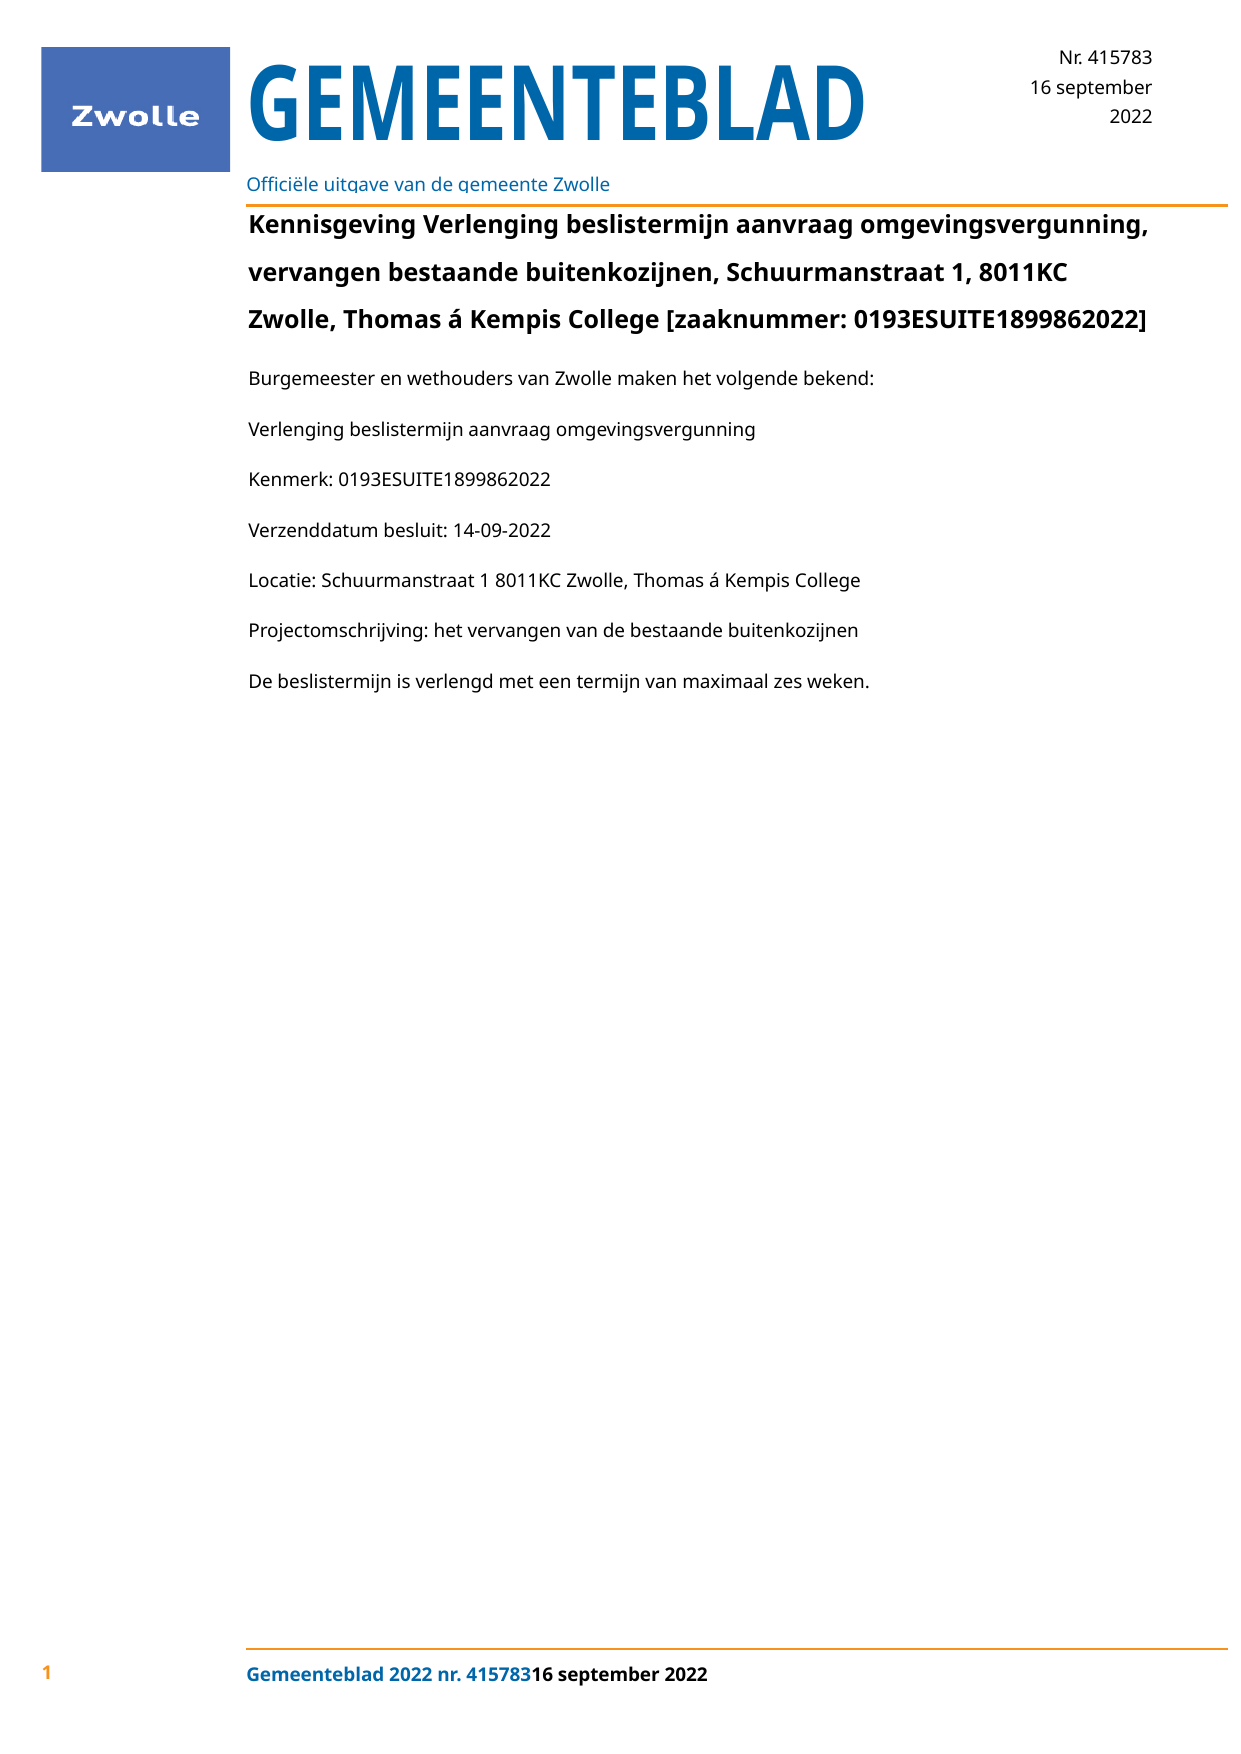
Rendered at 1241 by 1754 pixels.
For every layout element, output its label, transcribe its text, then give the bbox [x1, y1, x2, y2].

picture [41, 47, 231, 172]
text De beslistermijn is verlengd met een termijn van maximaal zes weken. [248, 668, 1152, 694]
text Kennisgeving Verlenging beslistermijn aanvraag omgevingsvergunning, vervangen bestaande buitenkozijnen, Schuurmanstraat 1, 8011KC Zwolle, Thomas á Kempis College [zaaknummer: 0193ESUITE1899862022] [248, 207, 1152, 336]
text Burgemeester en wethouders van Zwolle maken het volgende bekend: [248, 366, 1152, 391]
text Locatie: Schuurmanstraat 1 8011KC Zwolle, Thomas á Kempis College [248, 567, 1152, 593]
text Kenmerk: 0193ESUITE1899862022 [248, 466, 1152, 492]
text Verlenging beslistermijn aanvraag omgevingsvergunning [248, 416, 1152, 442]
text Verzenddatum besluit: 14-09-2022 [248, 517, 1152, 542]
text Projectomschrijving: het vervangen van de bestaande buitenkozijnen [248, 618, 1152, 643]
